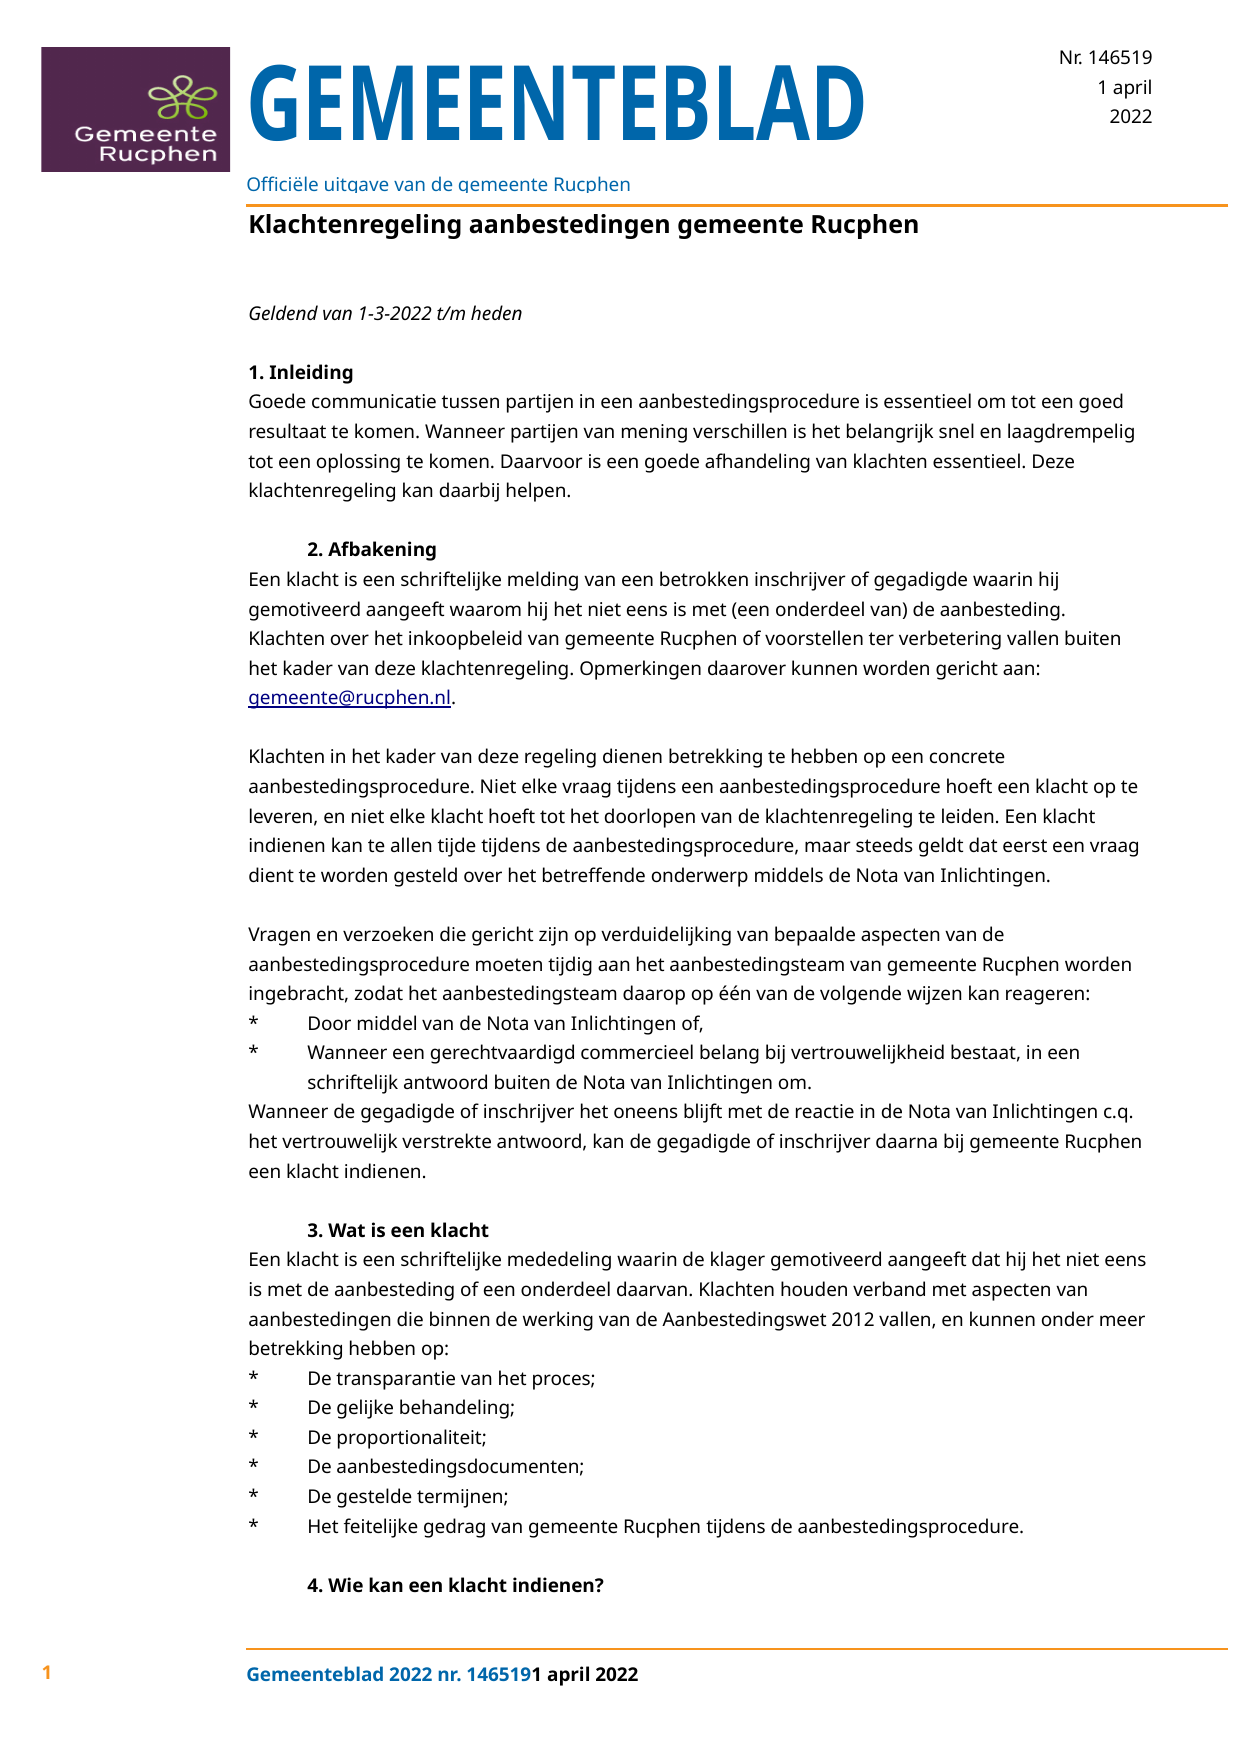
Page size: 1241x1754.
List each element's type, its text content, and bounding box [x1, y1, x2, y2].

text Wanneer de gegadigde of inschrijver het oneens blijft met de reactie in de Nota van Inlichtingen c.q. het vertrouwelijk verstrekte antwoord, kan de gegadigde of inschrijver daarna bij gemeente Rucphen een klacht indienen. [248, 1099, 1152, 1183]
text 1. Inleiding [248, 359, 1152, 385]
list De proportionaliteit; [248, 1424, 1152, 1450]
list 2. Afbakening [248, 537, 1152, 562]
list De aanbestedingsdocumenten; [248, 1454, 1152, 1479]
text Klachtenregeling aanbestedingen gemeente Rucphen [248, 207, 1152, 241]
picture [41, 47, 231, 172]
text Een klacht is een schriftelijke melding van een betrokken inschrijver of gegadigde waarin hij gemotiveerd aangeeft waarom hij het niet eens is met (een onderdeel van) de aanbesteding. [248, 566, 1152, 621]
list De transparantie van het proces; [248, 1365, 1152, 1391]
list De gelijke behandeling; [248, 1394, 1152, 1420]
list 4. Wie kan een klacht indienen? [248, 1572, 1152, 1598]
text Een klacht is een schriftelijke mededeling waarin de klager gemotiveerd aangeeft dat hij het niet eens is met de aanbesteding of een onderdeel daarvan. Klachten houden verband met aspecten van aanbestedingen die binnen de werking van de Aanbestedingswet 2012 vallen, en kunnen onder meer betrekking hebben op: [248, 1247, 1152, 1361]
text Klachten over het inkoopbeleid van gemeente Rucphen of voorstellen ter verbetering vallen buiten het kader van deze klachtenregeling. Opmerkingen daarover kunnen worden gericht aan: gemeente@rucphen.nl. [248, 625, 1152, 710]
text Vragen en verzoeken die gericht zijn op verduidelijking van bepaalde aspecten van de aanbestedingsprocedure moeten tijdig aan het aanbestedingsteam van gemeente Rucphen worden ingebracht, zodat het aanbestedingsteam daarop op één van de volgende wijzen kan reageren: [248, 921, 1152, 1006]
text Klachten in het kader van deze regeling dienen betrekking te hebben op een concrete aanbestedingsprocedure. Niet elke vraag tijdens een aanbestedingsprocedure hoeft een klacht op te leveren, en niet elke klacht hoeft tot het doorlopen van de klachtenregeling te leiden. Een klacht indienen kan te allen tijde tijdens de aanbestedingsprocedure, maar steeds geldt dat eerst een vraag dient te worden gesteld over het betreffende onderwerp middels de Nota van Inlichtingen. [248, 744, 1152, 888]
text Geldend van 1-3-2022 t/m heden [248, 300, 1152, 326]
list Door middel van de Nota van Inlichtingen of, [248, 1010, 1152, 1036]
list De gestelde termijnen; [248, 1483, 1152, 1509]
text Goede communicatie tussen partijen in een aanbestedingsprocedure is essentieel om tot een goed resultaat te komen. Wanneer partijen van mening verschillen is het belangrijk snel en laagdrempelig tot een oplossing te komen. Daarvoor is een goede afhandeling van klachten essentieel. Deze klachtenregeling kan daarbij helpen. [248, 389, 1152, 503]
list Wanneer een gerechtvaardigd commercieel belang bij vertrouwelijkheid bestaat, in een schriftelijk antwoord buiten de Nota van Inlichtingen om. [248, 1039, 1152, 1095]
list Het feitelijke gedrag van gemeente Rucphen tijdens de aanbestedingsprocedure. [248, 1513, 1152, 1538]
list 3. Wat is een klacht [248, 1217, 1152, 1243]
